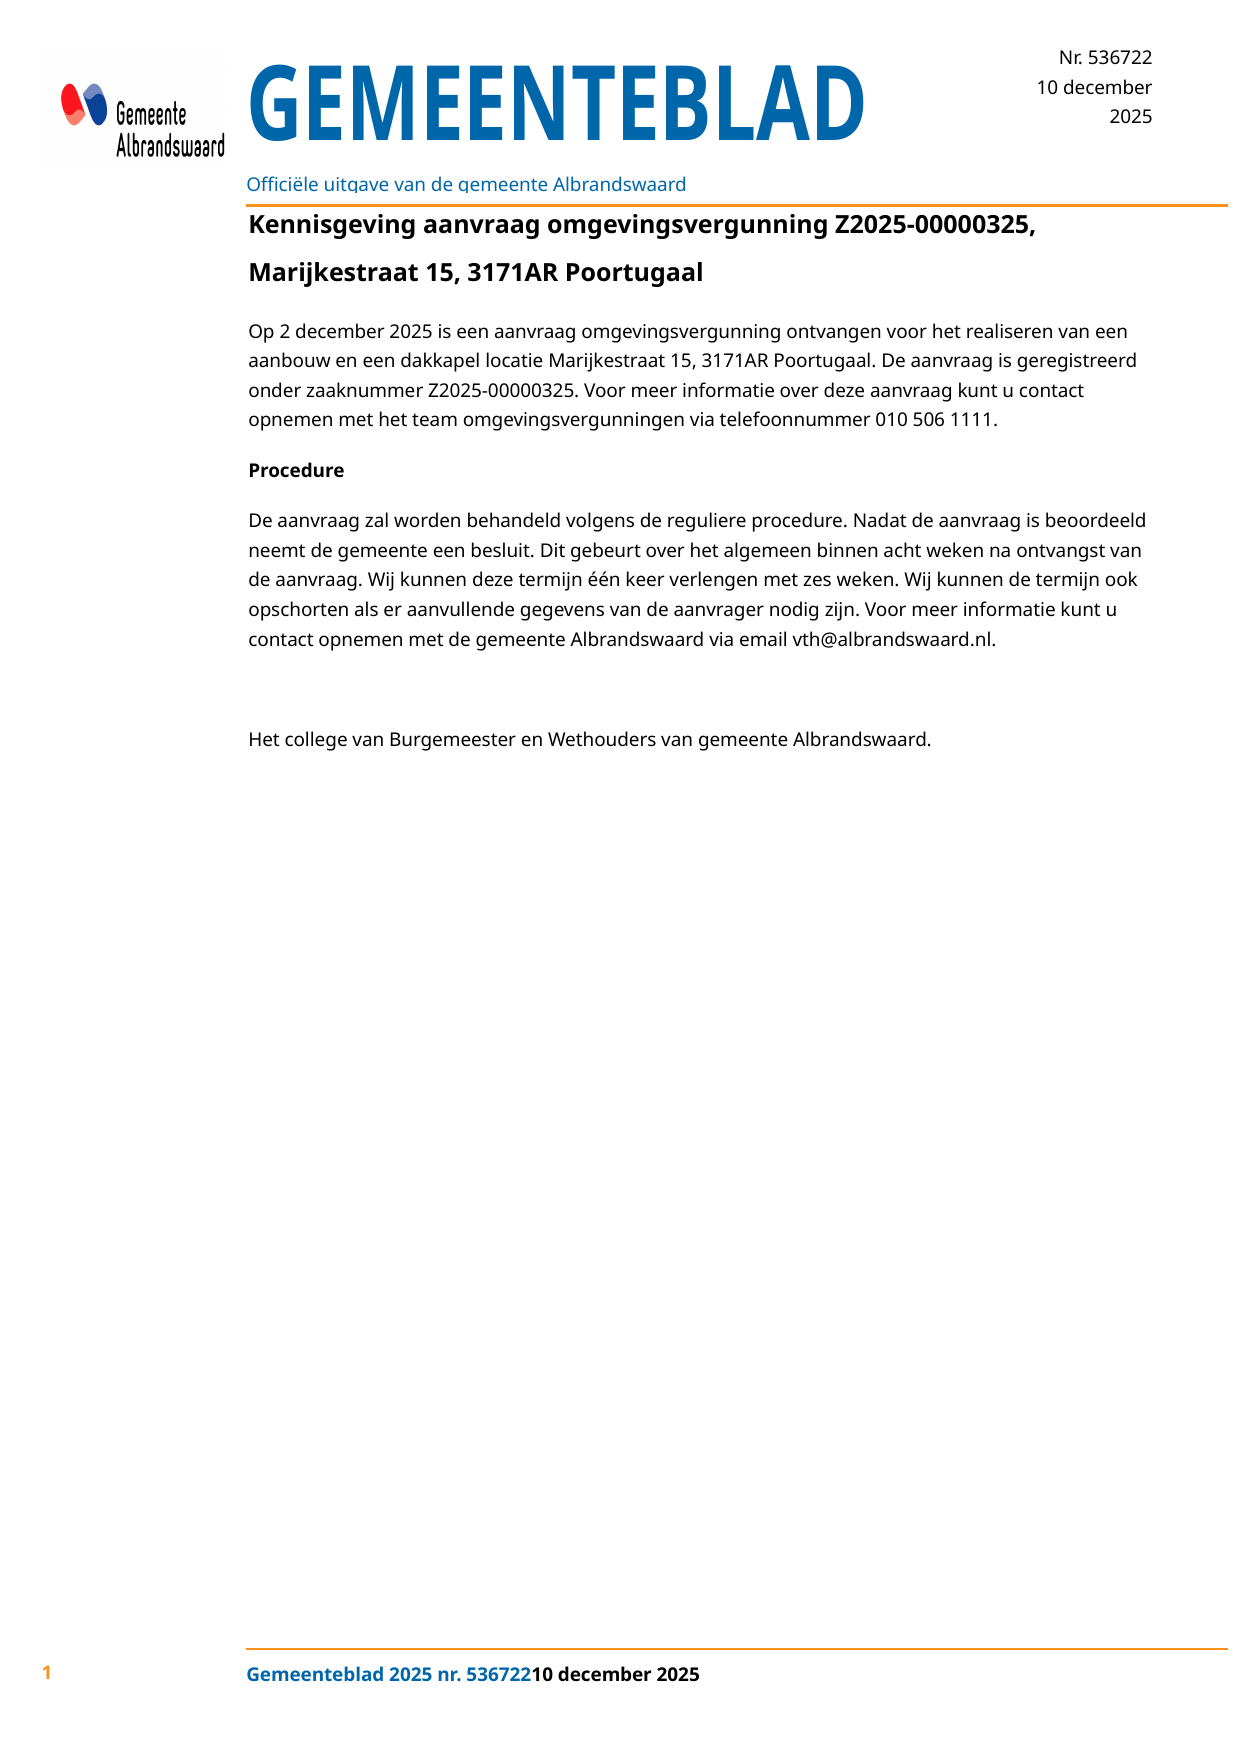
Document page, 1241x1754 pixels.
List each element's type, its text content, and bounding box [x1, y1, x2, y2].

text Het college van Burgemeester en Wethouders van gemeente Albrandswaard. [248, 727, 1152, 752]
text De aanvraag zal worden behandeld volgens de reguliere procedure. Nadat de aanvraag is beoordeeld neemt de gemeente een besluit. Dit gebeurt over het algemeen binnen acht weken na ontvangst van de aanvraag. Wij kunnen deze termijn één keer verlengen met zes weken. Wij kunnen de termijn ook opschorten als er aanvullende gegevens van de aanvrager nodig zijn. Voor meer informatie kunt u contact opnemen met de gemeente Albrandswaard via email vth@albrandswaard.nl. [248, 507, 1152, 652]
text Op 2 december 2025 is een aanvraag omgevingsvergunning ontvangen voor het realiseren van een aanbouw en een dakkapel locatie Marijkestraat 15, 3171AR Poortugaal. De aanvraag is geregistreerd onder zaaknummer Z2025-00000325. Voor meer informatie over deze aanvraag kunt u contact opnemen met het team omgevingsvergunningen via telefoonnummer 010 506 1111. [248, 318, 1152, 432]
text Kennisgeving aanvraag omgevingsvergunning Z2025-00000325, Marijkestraat 15, 3171AR Poortugaal [248, 207, 1152, 288]
picture [41, 47, 231, 172]
text Procedure [248, 457, 1152, 483]
